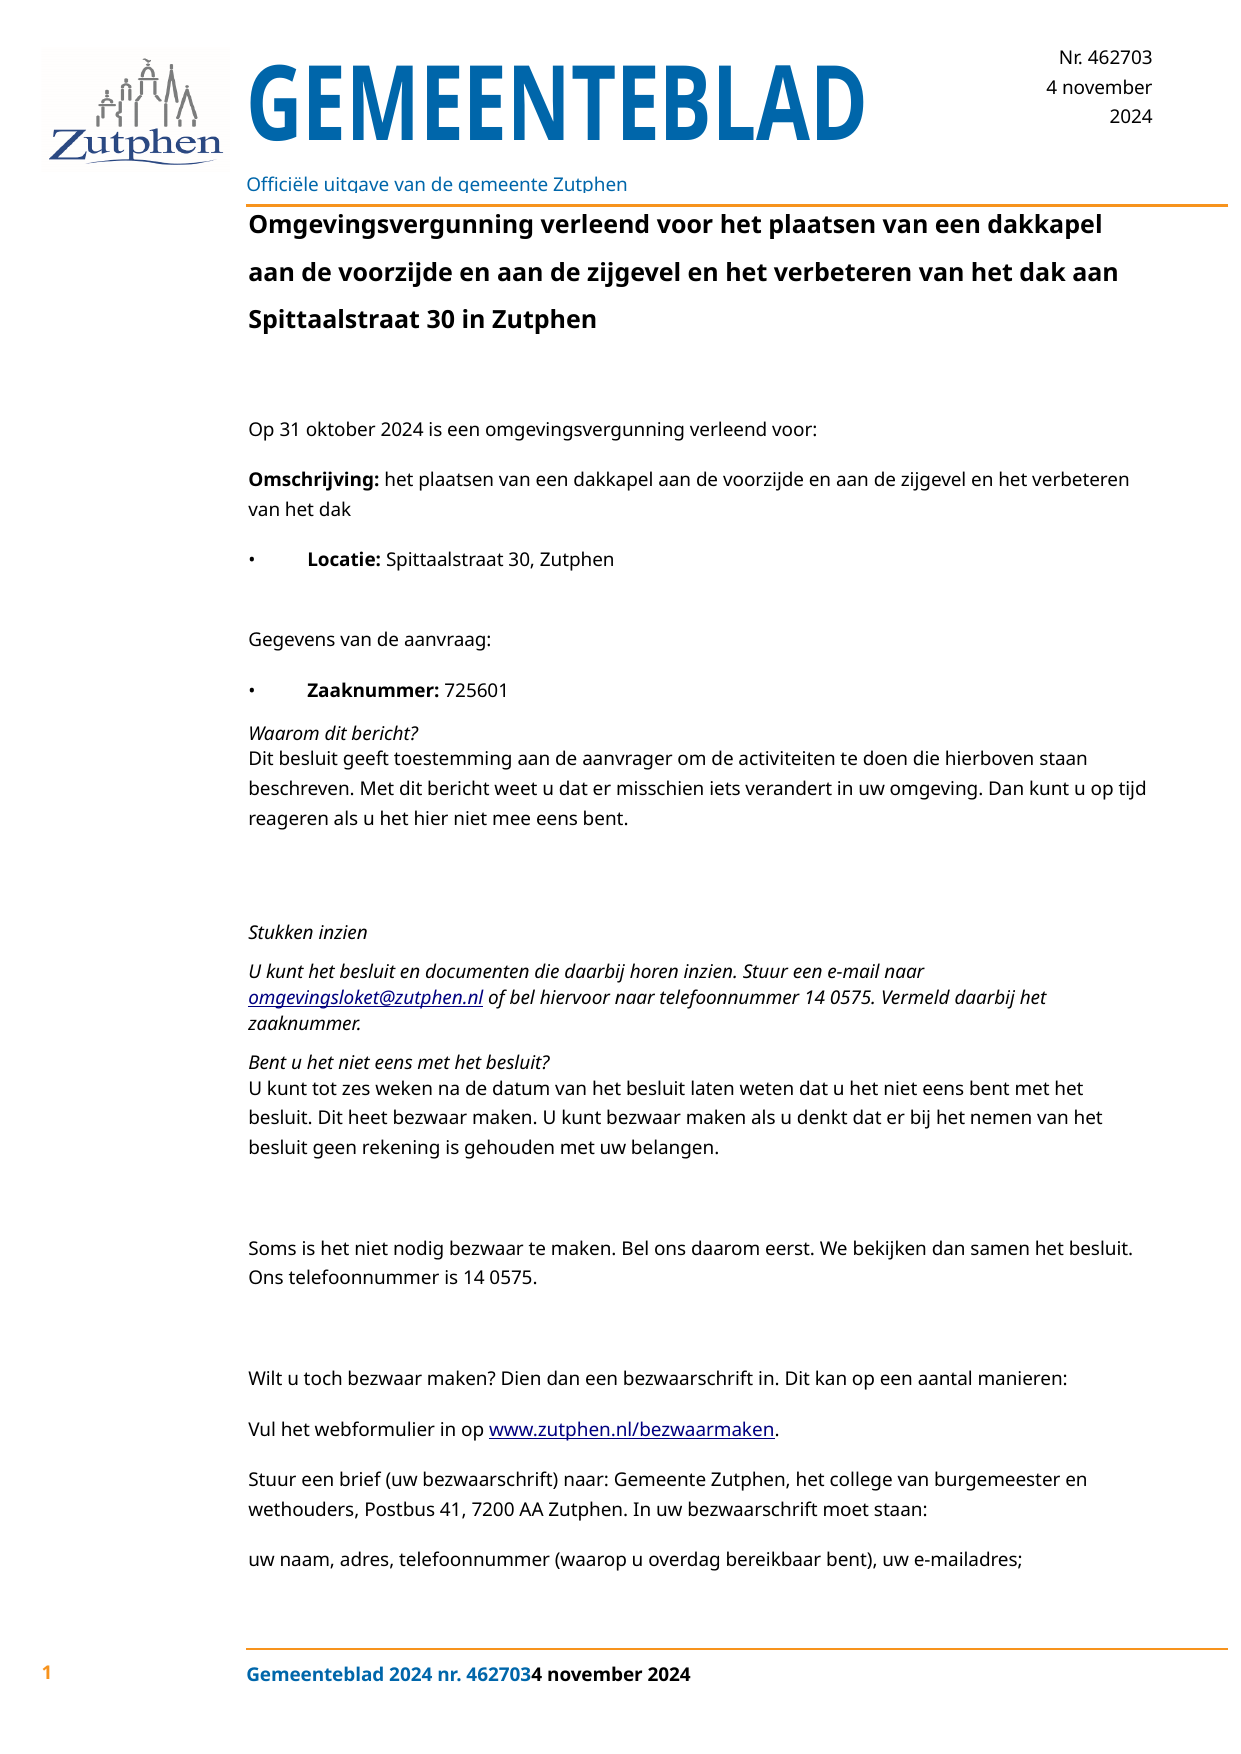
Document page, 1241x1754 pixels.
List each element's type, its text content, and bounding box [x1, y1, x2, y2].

text uw naam, adres, telefoonnummer (waarop u overdag bereikbaar bent), uw e-mailadres; [248, 1546, 1152, 1572]
text Vul het webformulier in op www.zutphen.nl/bezwaarmaken. [248, 1416, 1152, 1441]
text Wilt u toch bezwaar maken? Dien dan een bezwaarschrift in. Dit kan op een aantal manieren: [248, 1365, 1152, 1391]
text Gegevens van de aanvraag: [248, 626, 1152, 652]
text Soms is het niet nodig bezwaar te maken. Bel ons daarom eerst. We bekijken dan samen het besluit. Ons telefoonnummer is 14 0575. [248, 1235, 1152, 1290]
text Stukken inzien [248, 919, 1152, 945]
text Omgevingsvergunning verleend voor het plaatsen van een dakkapel aan de voorzijde en aan de zijgevel en het verbeteren van het dak aan Spittaalstraat 30 in Zutphen [248, 207, 1152, 336]
text Op 31 oktober 2024 is een omgevingsvergunning verleend voor: [248, 416, 1152, 442]
text U kunt het besluit en documenten die daarbij horen inzien. Stuur een e-mail naar omgevingsloket@zutphen.nl of bel hiervoor naar telefoonnummer 14 0575. Vermeld daarbij het zaaknummer. [248, 958, 1152, 1036]
text U kunt tot zes weken na de datum van het besluit laten weten dat u het niet eens bent met het besluit. Dit heet bezwaar maken. U kunt bezwaar maken als u denkt dat er bij het nemen van het besluit geen rekening is gehouden met uw belangen. [248, 1075, 1152, 1160]
list Locatie: Spittaalstraat 30, Zutphen [248, 546, 1152, 572]
text Stuur een brief (uw bezwaarschrift) naar: Gemeente Zutphen, het college van burgemeester en wethouders, Postbus 41, 7200 AA Zutphen. In uw bezwaarschrift moet staan: [248, 1466, 1152, 1521]
text Dit besluit geeft toestemming aan de aanvrager om de activiteiten te doen die hierboven staan beschreven. Met dit bericht weet u dat er misschien iets verandert in uw omgeving. Dan kunt u op tijd reageren als u het hier niet mee eens bent. [248, 746, 1152, 831]
text Bent u het niet eens met het besluit? [248, 1049, 1152, 1075]
text Omschrijving: het plaatsen van een dakkapel aan de voorzijde en aan de zijgevel en het verbeteren van het dak [248, 466, 1152, 522]
text Waarom dit bericht? [248, 720, 1152, 746]
picture [41, 47, 231, 172]
list Zaaknummer: 725601 [248, 677, 1152, 702]
